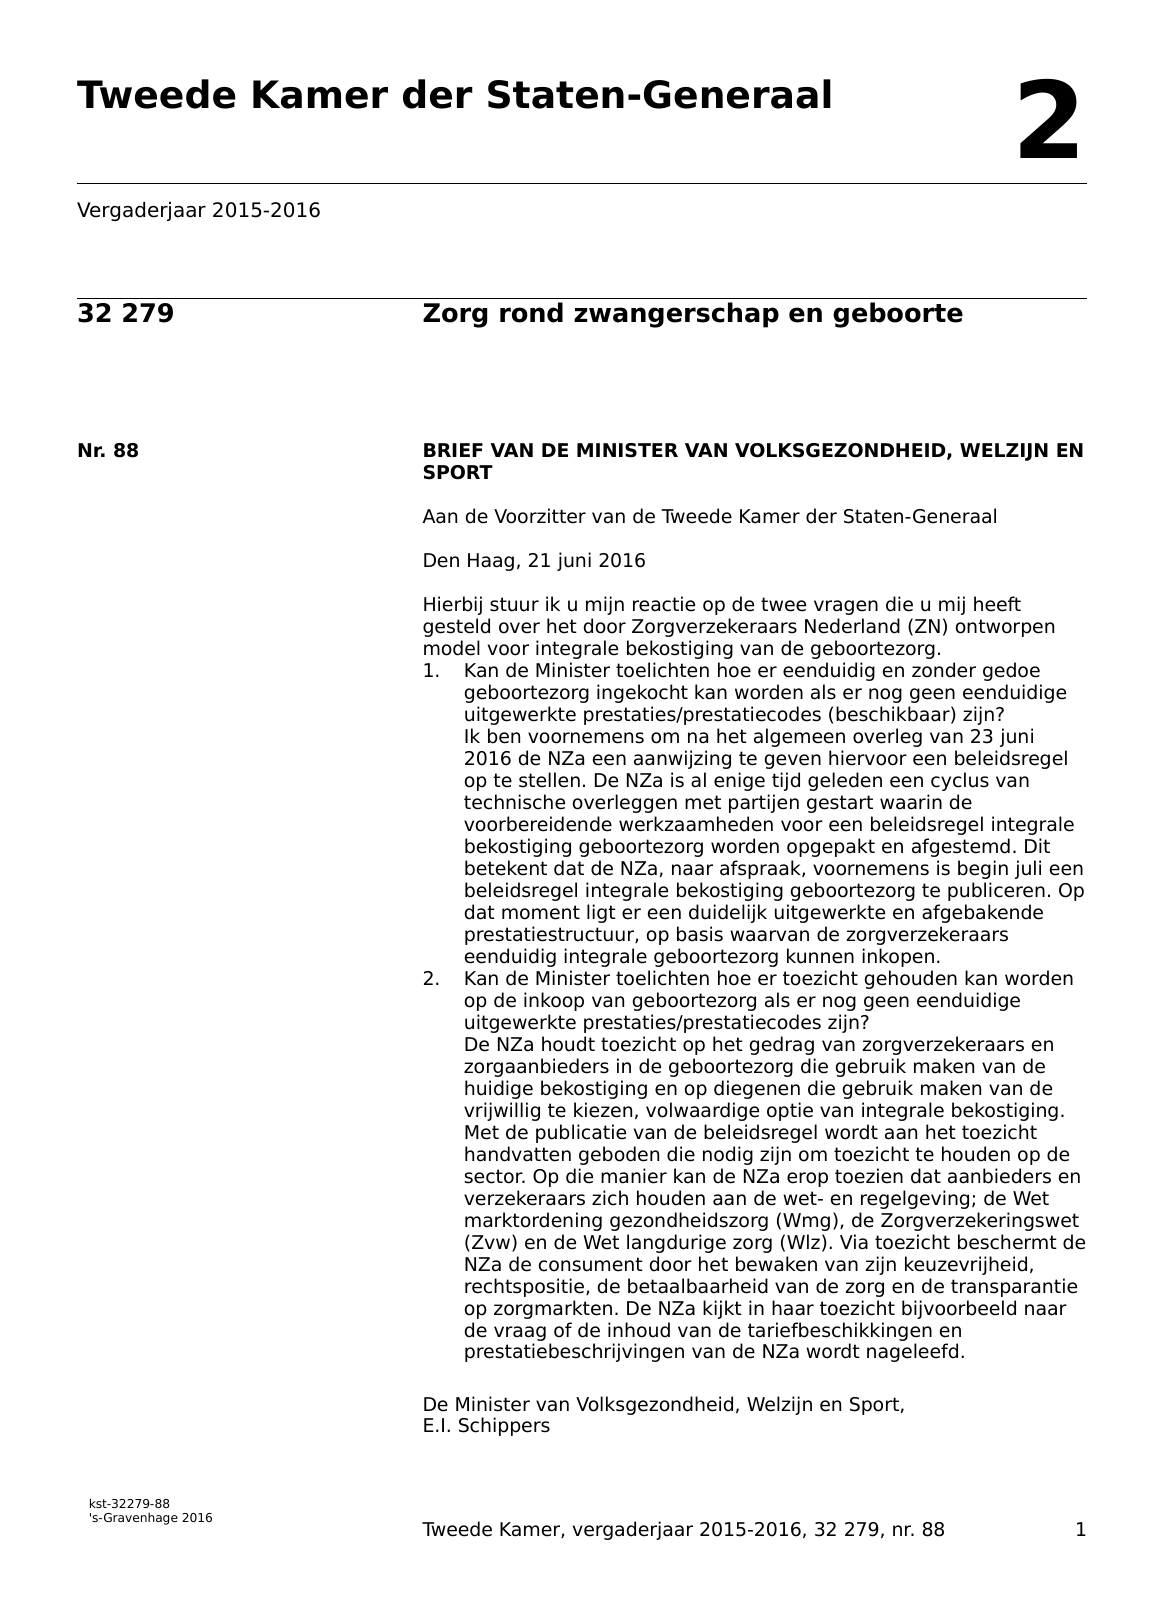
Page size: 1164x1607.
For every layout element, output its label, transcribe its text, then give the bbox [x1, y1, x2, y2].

text Ik ben voornemens om na het algemeen overleg van 23 juni 2016 de NZa een aanwijzing te geven hiervoor een beleidsregel op te stellen. De NZa is al enige tijd geleden een cyclus van technische overleggen met partijen gestart waarin de voorbereidende werkzaamheden voor een beleidsregel integrale bekostiging geboortezorg worden opgepakt en afgestemd. Dit betekent dat de NZa, naar afspraak, voornemens is begin juli een beleidsregel integrale bekostiging geboortezorg te publiceren. Op dat moment ligt er een duidelijk uitgewerkte en afgebakende prestatiestructuur, op basis waarvan de zorgverzekeraars eenduidig integrale geboortezorg kunnen inkopen. [464, 726, 1087, 968]
text 1. Kan de Minister toelichten hoe er eenduidig en zonder gedoe geboortezorg ingekocht kan worden als er nog geen eenduidige uitgewerkte prestaties/prestatiecodes (beschikbaar) zijn? [422, 660, 1087, 726]
text De Minister van Volksgezondheid, Welzijn en Sport, E.I. Schippers [422, 1393, 1087, 1437]
text De NZa houdt toezicht op het gedrag van zorgverzekeraars en zorgaanbieders in de geboortezorg die gebruik maken van de huidige bekostiging en op diegenen die gebruik maken van de vrijwillig te kiezen, volwaardige optie van integrale bekostiging. Met de publicatie van de beleidsregel wordt aan het toezicht handvatten geboden die nodig zijn om toezicht te houden op de sector. Op die manier kan de NZa erop toezien dat aanbieders en verzekeraars zich houden aan de wet- en regelgeving; de Wet marktordening gezondheidszorg (Wmg), de Zorgverzekeringswet (Zvw) en de Wet langdurige zorg (Wlz). Via toezicht beschermt de NZa de consument door het bewaken van zijn keuzevrijheid, rechtspositie, de betaalbaarheid van de zorg en de transparantie op zorgmarkten. De NZa kijkt in haar toezicht bijvoorbeeld naar de vraag of de inhoud van de tariefbeschikkingen en prestatiebeschrijvingen van de NZa wordt nageleefd. [464, 1034, 1087, 1363]
text Aan de Voorzitter van de Tweede Kamer der Staten-Generaal [422, 506, 1087, 528]
text kst-32279-88 [88, 1497, 323, 1511]
text 2. Kan de Minister toelichten hoe er toezicht gehouden kan worden op de inkoop van geboortezorg als er nog geen eenduidige uitgewerkte prestaties/prestatiecodes zijn? [422, 968, 1087, 1034]
table_header Tweede Kamer der Staten-Generaal [77, 59, 886, 183]
text Den Haag, 21 juni 2016 [422, 550, 1087, 572]
table_cell Vergaderjaar 2015-2016 [77, 184, 1087, 298]
text 's-Gravenhage 2016 [88, 1511, 323, 1525]
text Hierbij stuur ik u mijn reactie op de twee vragen die u mij heeft gesteld over het door Zorgverzekeraars Nederland (ZN) ontworpen model voor integrale bekostiging van de geboortezorg. [422, 594, 1087, 660]
subtitle 32 279 Zorg rond zwangerschap en geboorte [77, 299, 1087, 329]
subtitle Nr. 88 BRIEF VAN DE MINISTER VAN VOLKSGEZONDHEID, WELZIJN EN SPORT [77, 440, 1087, 484]
table_header 2 [886, 59, 1087, 183]
